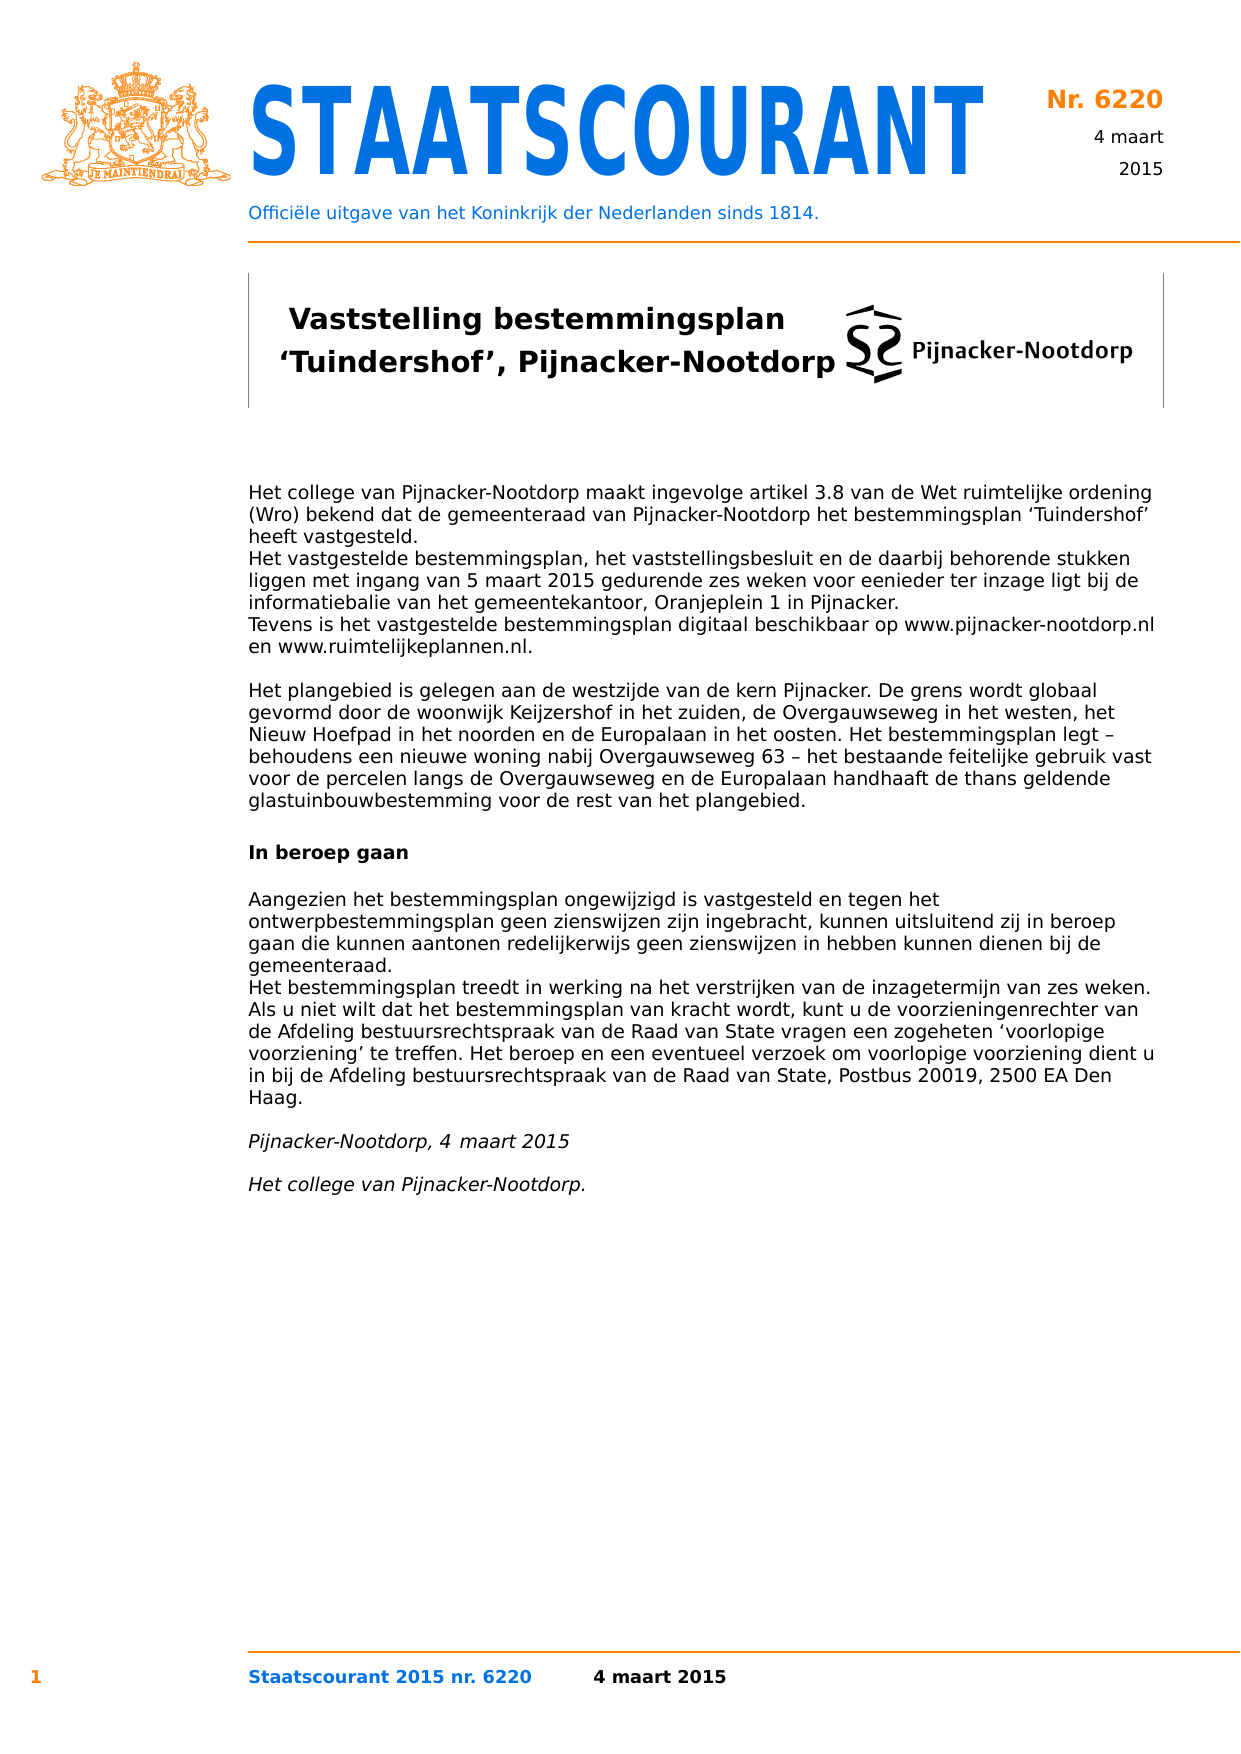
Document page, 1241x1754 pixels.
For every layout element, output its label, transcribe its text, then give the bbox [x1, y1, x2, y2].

text Het plangebied is gelegen aan de westzijde van de kern Pijnacker. De grens wordt globaal gevormd door de woonwijk Keijzershof in het zuiden, de Overgauwseweg in het westen, het Nieuw Hoefpad in het noorden en de Europalaan in het oosten. Het bestemmingsplan legt – behoudens een nieuwe woning nabij Overgauwseweg 63 – het bestaande feitelijke gebruik vast voor de percelen langs de Overgauwseweg en de Europalaan handhaaft de thans geldende glastuinbouwbestemming voor de rest van het plangebied. [248, 680, 1163, 812]
picture [41, 62, 231, 186]
text Het vastgestelde bestemmingsplan, het vaststellingsbesluit en de daarbij behorende stukken liggen met ingang van 5 maart 2015 gedurende zes weken voor eenieder ter inzage ligt bij de informatiebalie van het gemeentekantoor, Oranjeplein 1 in Pijnacker. [248, 548, 1163, 614]
text Aangezien het bestemmingsplan ongewijzigd is vastgesteld en tegen het ontwerpbestemmingsplan geen zienswijzen zijn ingebracht, kunnen uitsluitend zij in beroep gaan die kunnen aantonen redelijkerwijs geen zienswijzen in hebben kunnen dienen bij de gemeenteraad. [248, 889, 1163, 977]
text Tevens is het vastgestelde bestemmingsplan digitaal beschikbaar op www.pijnacker-nootdorp.nl en www.ruimtelijkeplannen.nl. [248, 614, 1163, 658]
picture [844, 302, 1134, 386]
table_header STAATSCOURANT [248, 62, 998, 203]
text Het bestemmingsplan treedt in werking na het verstrijken van de inzagetermijn van zes weken. Als u niet wilt dat het bestemmingsplan van kracht wordt, kunt u de voorzieningenrechter van de Afdeling bestuursrechtspraak van de Raad van State vragen een zogeheten ‘voorlopige voorziening’ te treffen. Het beroep en een eventueel verzoek om voorlopige voorziening dient u in bij de Afdeling bestuursrechtspraak van de Raad van State, Postbus 20019, 2500 EA Den Haag. [248, 977, 1163, 1109]
table_cell Officiële uitgave van het Koninkrijk der Nederlanden sinds 1814. [248, 203, 1240, 241]
subtitle Vaststelling bestemmingsplan ‘Tuindershof’, Pijnacker-Nootdorp [249, 273, 1163, 408]
text Het college van Pijnacker-Nootdorp maakt ingevolge artikel 3.8 van de Wet ruimtelijke ordening (Wro) bekend dat de gemeenteraad van Pijnacker-Nootdorp het bestemmingsplan ‘Tuindershof’ heeft vastgesteld. [248, 482, 1163, 548]
subtitle In beroep gaan [248, 842, 1163, 864]
table_header [25, 62, 248, 241]
table_cell 2015 [998, 153, 1240, 203]
text Pijnacker-Nootdorp, 4 maart 2015 [248, 1131, 1163, 1152]
table_cell 4 maart [998, 121, 1240, 153]
text Het college van Pijnacker-Nootdorp. [248, 1174, 1163, 1196]
table_header Nr. 6220 [998, 62, 1240, 121]
